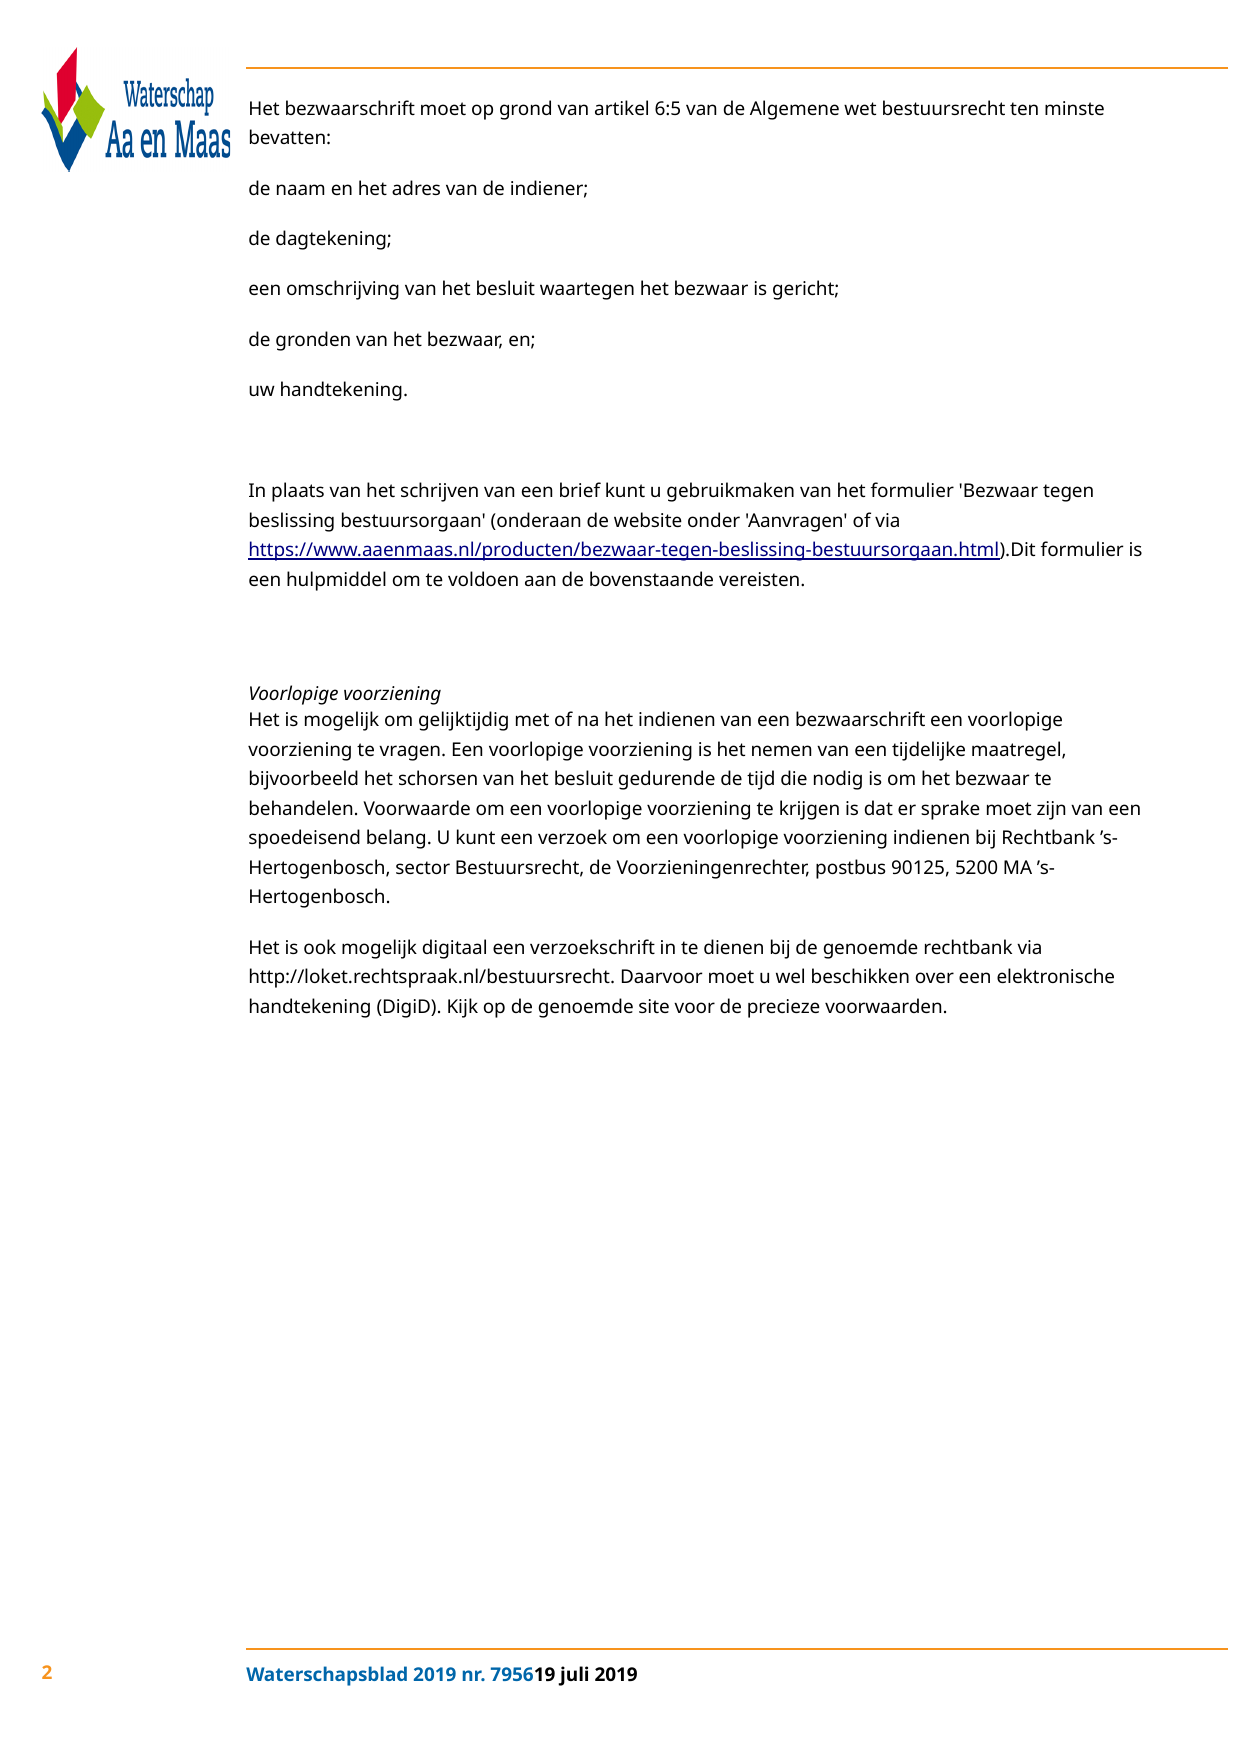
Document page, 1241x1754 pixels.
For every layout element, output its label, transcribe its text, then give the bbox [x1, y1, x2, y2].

text Het is ook mogelijk digitaal een verzoekschrift in te dienen bij de genoemde rechtbank via http://loket.rechtspraak.nl/bestuursrecht. Daarvoor moet u wel beschikken over een elektronische handtekening (DigiD). Kijk op de genoemde site voor de precieze voorwaarden. [248, 934, 1152, 1019]
text een omschrijving van het besluit waartegen het bezwaar is gericht; [248, 276, 1152, 301]
text Het bezwaarschrift moet op grond van artikel 6:5 van de Algemene wet bestuursrecht ten minste bevatten: [248, 95, 1152, 150]
text de naam en het adres van de indiener; [248, 175, 1152, 201]
text Het is mogelijk om gelijktijdig met of na het indienen van een bezwaarschrift een voorlopige voorziening te vragen. Een voorlopige voorziening is het nemen van een tijdelijke maatregel, bijvoorbeeld het schorsen van het besluit gedurende de tijd die nodig is om het bezwaar te behandelen. Voorwaarde om een voorlopige voorziening te krijgen is dat er sprake moet zijn van een spoedeisend belang. U kunt een verzoek om een voorlopige voorziening indienen bij Rechtbank ’s-Hertogenbosch, sector Bestuursrecht, de Voorzieningenrechter, postbus 90125, 5200 MA ’s-Hertogenbosch. [248, 706, 1152, 909]
text de dagtekening; [248, 225, 1152, 251]
text Voorlopige voorziening [248, 680, 1152, 706]
text In plaats van het schrijven van een brief kunt u gebruikmaken van het formulier 'Bezwaar tegen beslissing bestuursorgaan' (onderaan de website onder 'Aanvragen' of via https://www.aaenmaas.nl/producten/bezwaar-tegen-beslissing-bestuursorgaan.html).Dit formulier is een hulpmiddel om te voldoen aan de bovenstaande vereisten. [248, 477, 1152, 592]
picture [41, 47, 231, 172]
text de gronden van het bezwaar, en; [248, 326, 1152, 352]
text uw handtekening. [248, 376, 1152, 402]
